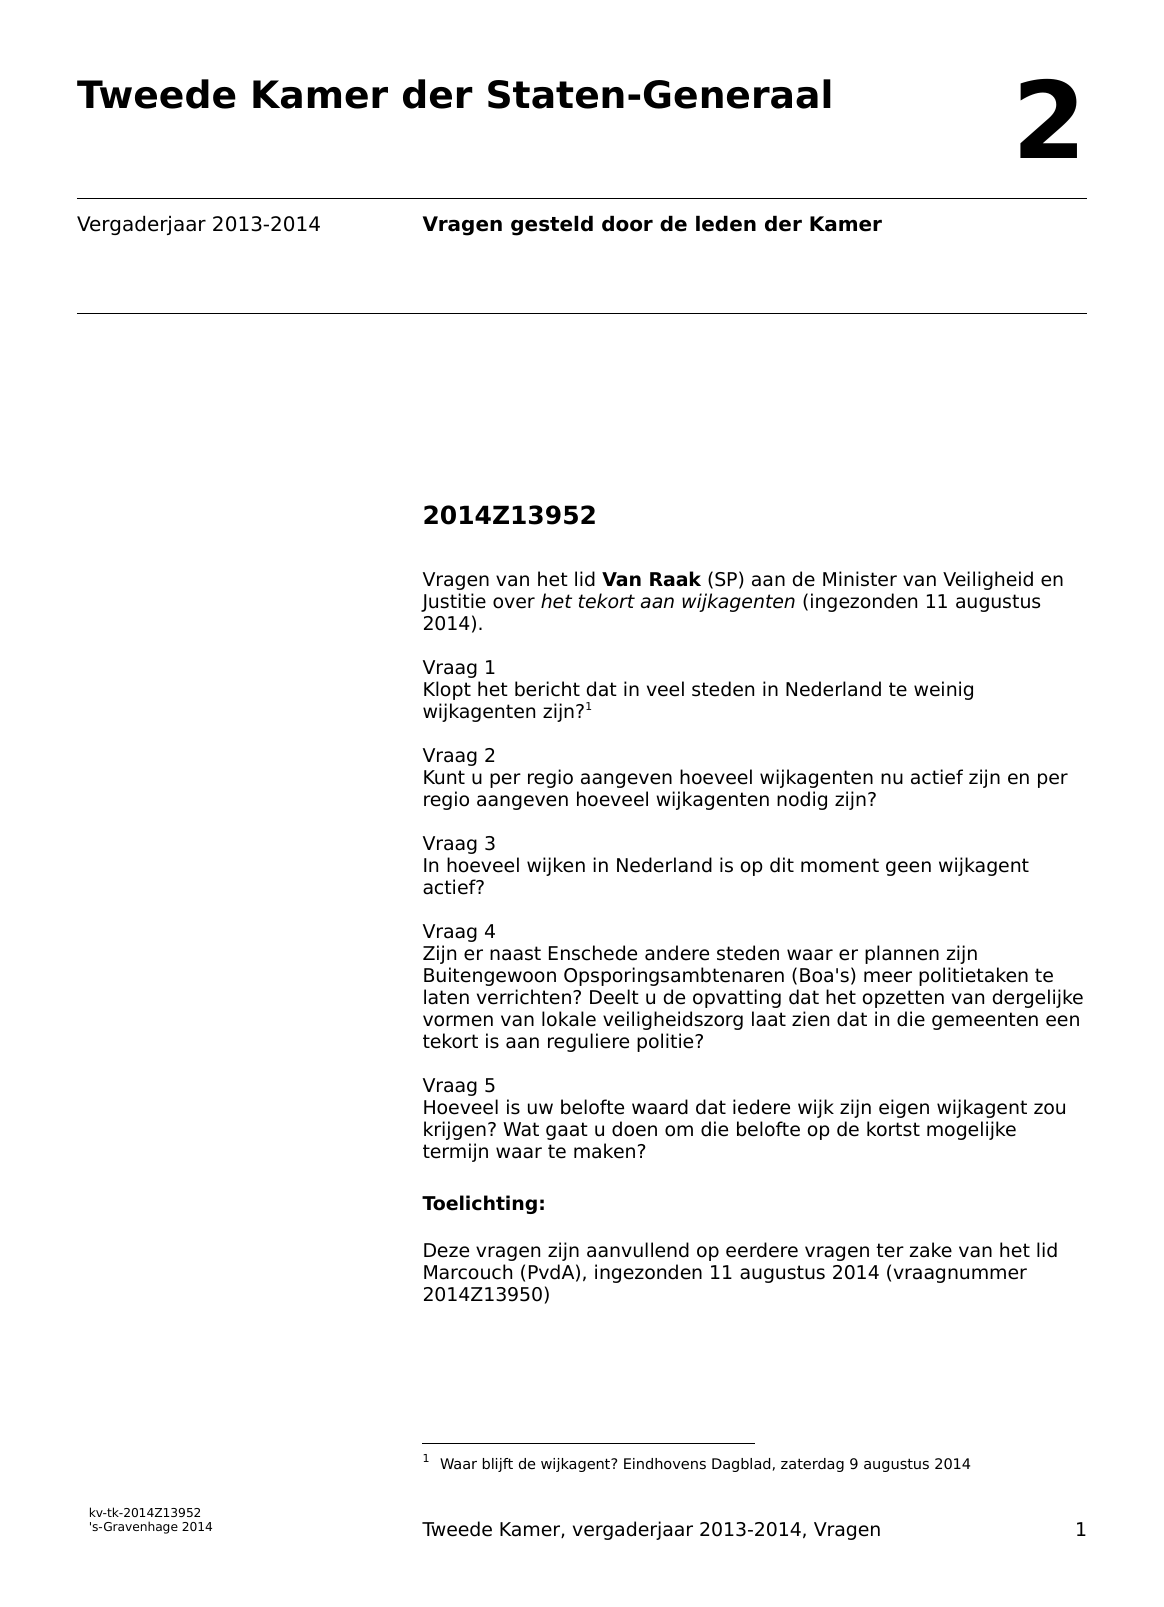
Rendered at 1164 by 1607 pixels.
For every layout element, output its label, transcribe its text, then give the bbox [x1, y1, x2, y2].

text Kunt u per regio aangeven hoeveel wijkagenten nu actief zijn en per regio aangeven hoeveel wijkagenten nodig zijn? [422, 767, 1087, 811]
text Klopt het bericht dat in veel steden in Nederland te weinig wijkagenten zijn? [422, 679, 1087, 723]
text Vraag 3 [422, 833, 1087, 855]
text Hoeveel is uw belofte waard dat iedere wijk zijn eigen wijkagent zou krijgen? Wat gaat u doen om die belofte op de kortst mogelijke termijn waar te maken? [422, 1097, 1087, 1163]
text Vragen van het lid Van Raak (SP) aan de Minister van Veiligheid en Justitie over het tekort aan wijkagenten (ingezonden 11 augustus 2014). [422, 569, 1087, 635]
text Vraag 1 [422, 657, 1087, 679]
table_header 2 [886, 59, 1087, 198]
text 2014Z13952 [422, 501, 1087, 531]
text kv-tk-2014Z13952 [88, 1506, 323, 1520]
text Deze vragen zijn aanvullend op eerdere vragen ter zake van het lid Marcouch (PvdA), ingezonden 11 augustus 2014 (vraagnummer 2014Z13950) [422, 1240, 1087, 1306]
text Waar blijft de wijkagent? Eindhovens Dagblad, zaterdag 9 augustus 2014 [422, 1452, 1087, 1474]
text Vraag 4 [422, 921, 1087, 943]
table_cell Vragen gesteld door de leden der Kamer [422, 199, 1087, 313]
text Vraag 5 [422, 1075, 1087, 1097]
text Vraag 2 [422, 745, 1087, 767]
table_cell Vergaderjaar 2013-2014 [77, 199, 422, 313]
text In hoeveel wijken in Nederland is op dit moment geen wijkagent actief? [422, 855, 1087, 899]
subtitle Toelichting: [422, 1193, 1087, 1215]
text 's-Gravenhage 2014 [88, 1520, 323, 1534]
text Zijn er naast Enschede andere steden waar er plannen zijn Buitengewoon Opsporingsambtenaren (Boa's) meer politietaken te laten verrichten? Deelt u de opvatting dat het opzetten van dergelijke vormen van lokale veiligheidszorg laat zien dat in die gemeenten een tekort is aan reguliere politie? [422, 943, 1087, 1053]
table_header Tweede Kamer der Staten-Generaal [77, 59, 886, 198]
